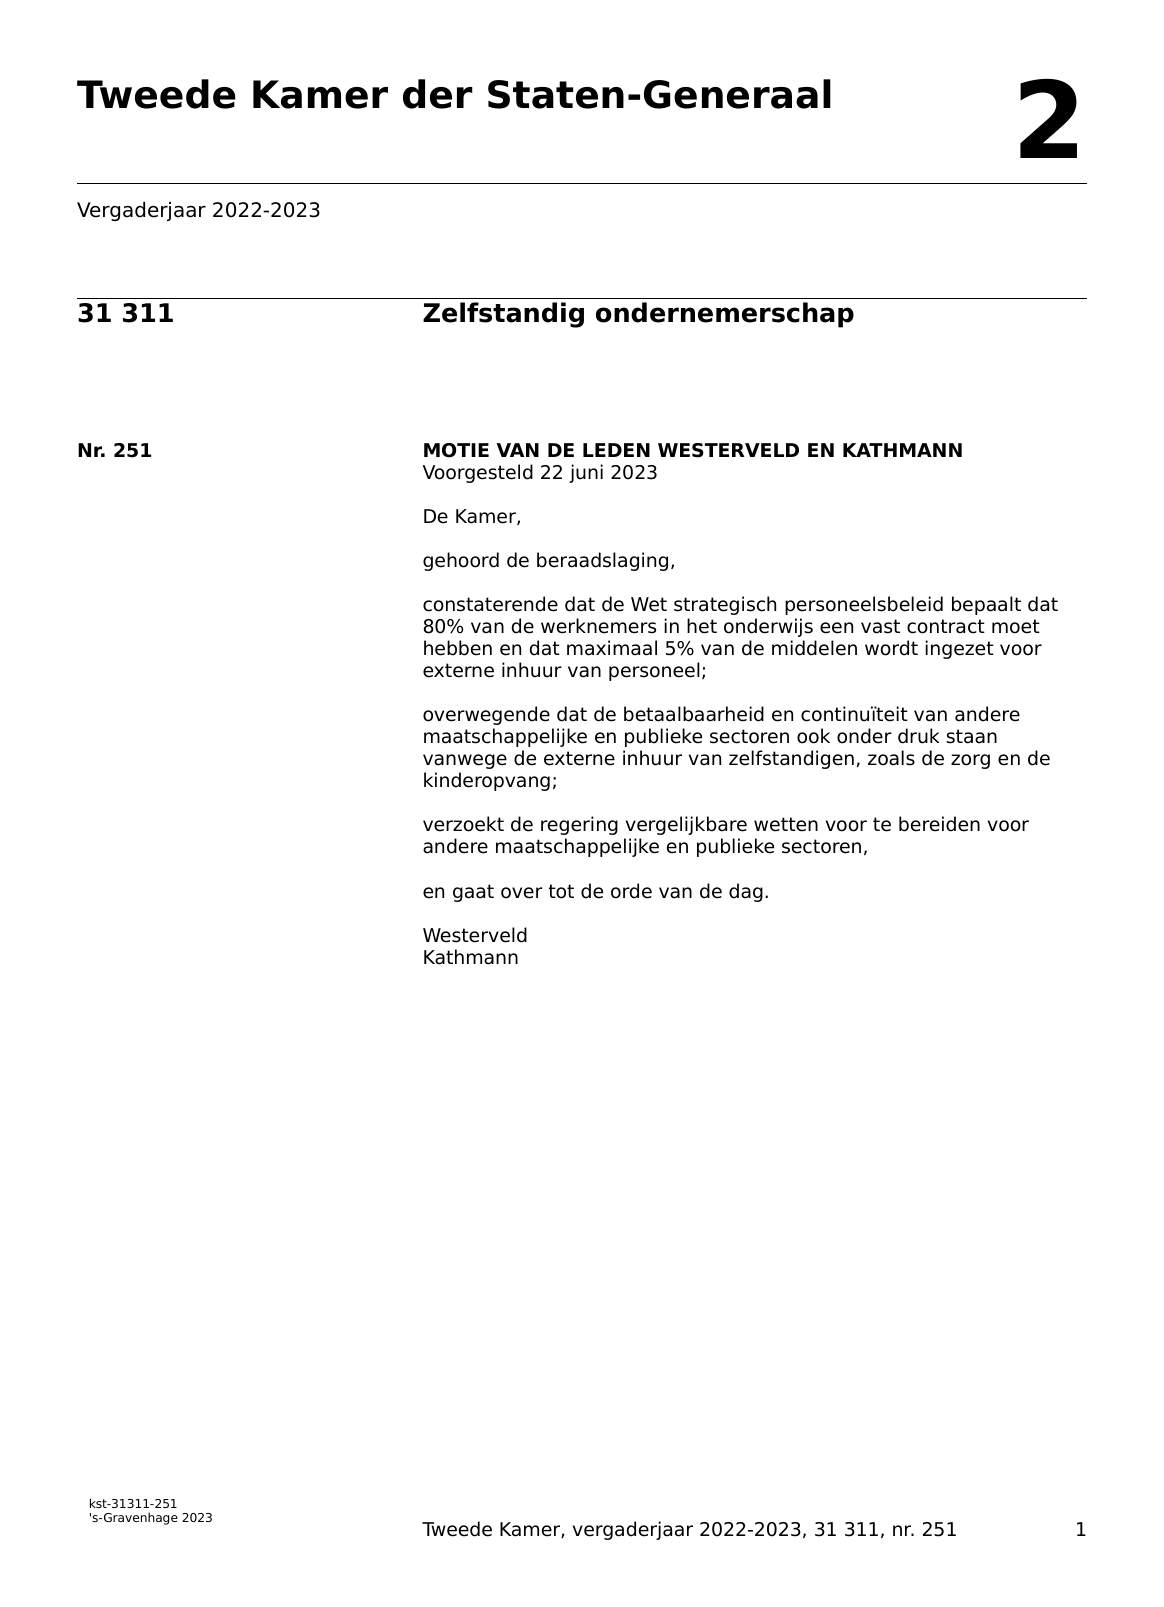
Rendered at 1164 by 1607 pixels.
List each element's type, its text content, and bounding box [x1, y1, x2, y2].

text verzoekt de regering vergelijkbare wetten voor te bereiden voor andere maatschappelijke en publieke sectoren, [422, 814, 1087, 858]
table_cell Vergaderjaar 2022-2023 [77, 184, 1087, 298]
text Westerveld [422, 925, 1087, 947]
text Kathmann [422, 947, 1087, 969]
text en gaat over tot de orde van de dag. [422, 881, 1087, 902]
text De Kamer, [422, 506, 1087, 528]
text constaterende dat de Wet strategisch personeelsbeleid bepaalt dat 80% van de werknemers in het onderwijs een vast contract moet hebben en dat maximaal 5% van de middelen wordt ingezet voor externe inhuur van personeel; [422, 594, 1087, 682]
subtitle Nr. 251 MOTIE VAN DE LEDEN WESTERVELD EN KATHMANN [77, 440, 1087, 462]
text kst-31311-251 [88, 1497, 323, 1511]
table_header Tweede Kamer der Staten-Generaal [77, 59, 886, 183]
text overwegende dat de betaalbaarheid en continuïteit van andere maatschappelijke en publieke sectoren ook onder druk staan vanwege de externe inhuur van zelfstandigen, zoals de zorg en de kinderopvang; [422, 704, 1087, 792]
table_header 2 [886, 59, 1087, 183]
subtitle 31 311 Zelfstandig ondernemerschap [77, 299, 1087, 329]
text gehoord de beraadslaging, [422, 550, 1087, 572]
text 's-Gravenhage 2023 [88, 1511, 323, 1525]
text Voorgesteld 22 juni 2023 [422, 462, 1087, 484]
